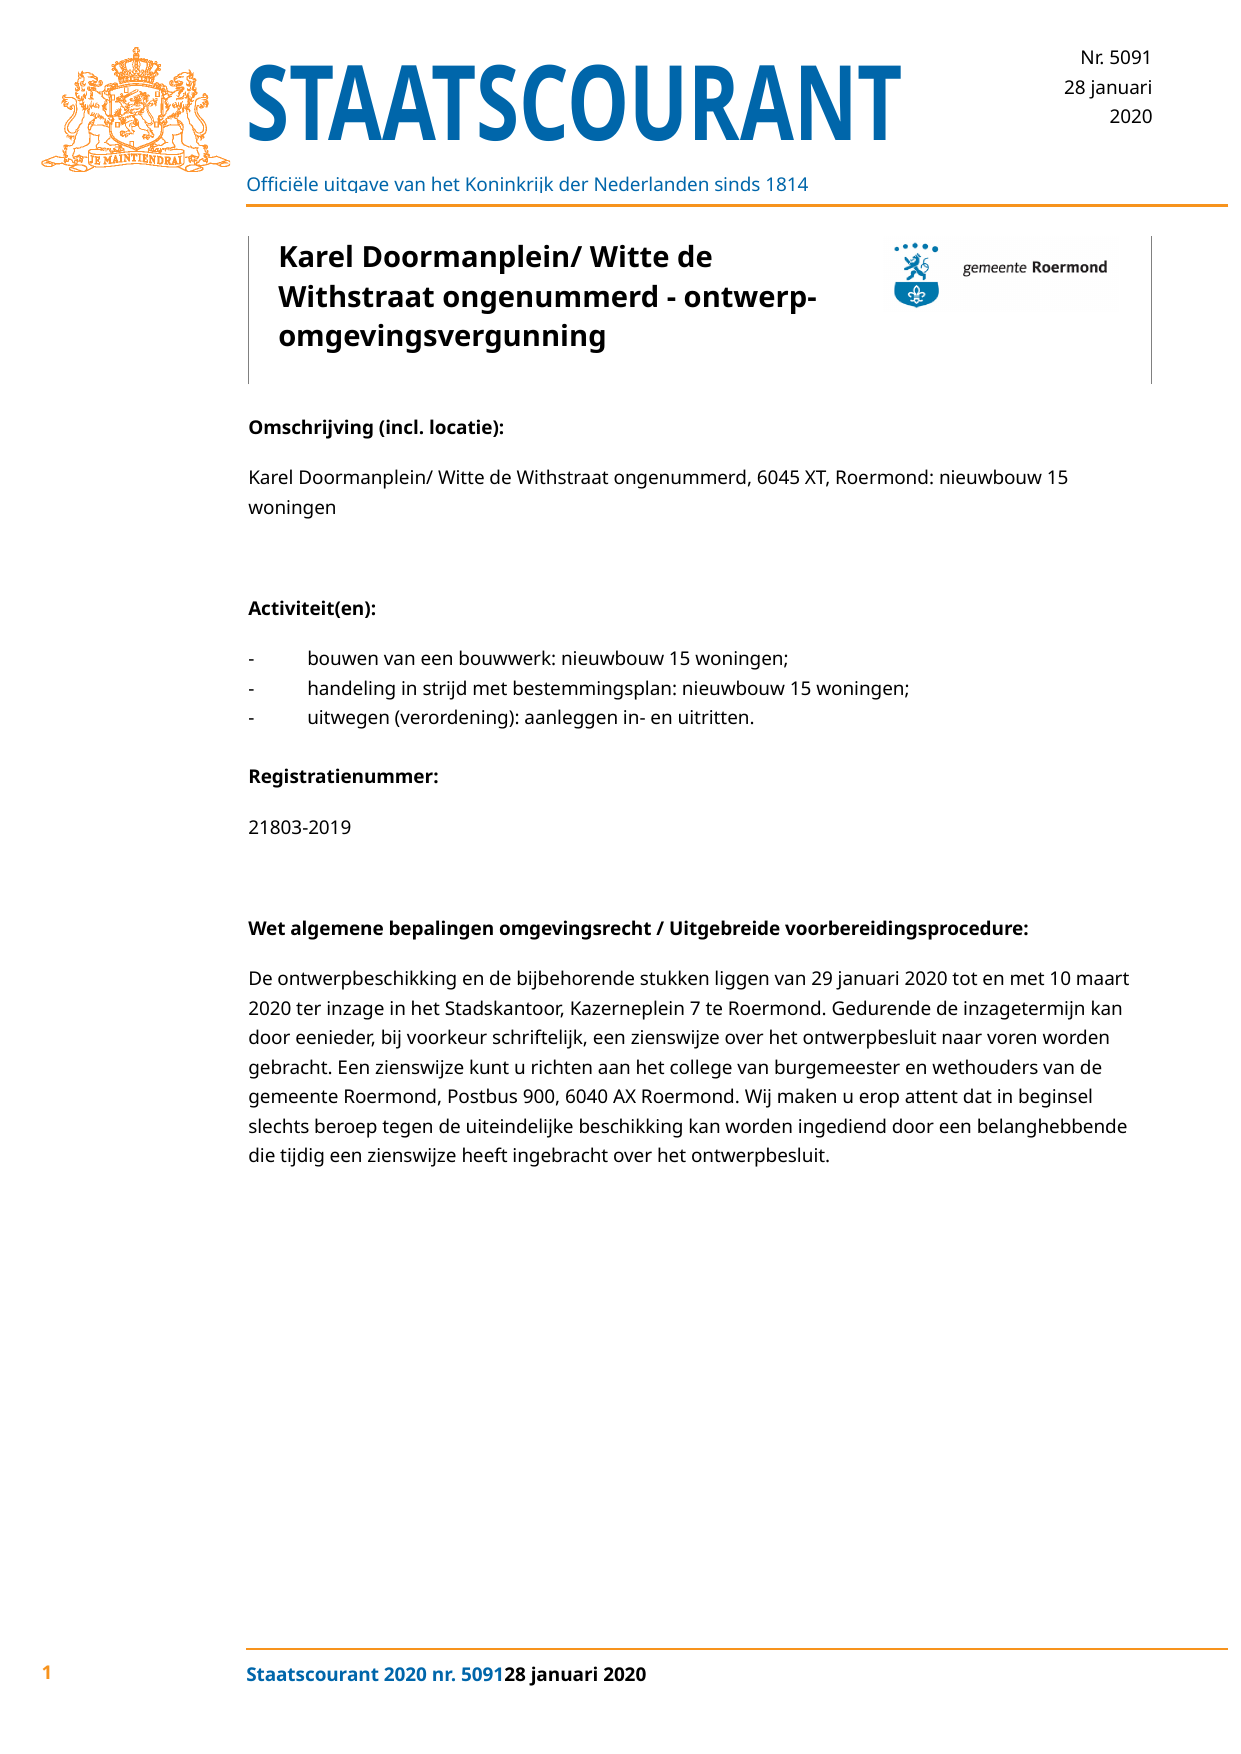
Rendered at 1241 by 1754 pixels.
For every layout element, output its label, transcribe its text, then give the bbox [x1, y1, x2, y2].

picture [882, 236, 1119, 312]
text De ontwerpbeschikking en de bijbehorende stukken liggen van 29 januari 2020 tot en met 10 maart 2020 ter inzage in het Stadskantoor, Kazerneplein 7 te Roermond. Gedurende de inzagetermijn kan door eenieder, bij voorkeur schriftelijk, een zienswijze over het ontwerpbesluit naar voren worden gebracht. Een zienswijze kunt u richten aan het college van burgemeester en wethouders van de gemeente Roermond, Postbus 900, 6040 AX Roermond. Wij maken u erop attent dat in beginsel slechts beroep tegen de uiteindelijke beschikking kan worden ingediend door een belanghebbende die tijdig een zienswijze heeft ingebracht over het ontwerpbesluit. [248, 965, 1152, 1168]
text Activiteit(en): [248, 595, 1152, 621]
text Omschrijving (incl. locatie): [248, 414, 1152, 440]
list bouwen van een bouwwerk: nieuwbouw 15 woningen; [248, 645, 1152, 671]
picture [41, 47, 231, 172]
text Karel Doormanplein/ Witte de Withstraat ongenummerd, 6045 XT, Roermond: nieuwbouw 15 woningen [248, 464, 1152, 520]
text Registratienummer: [248, 763, 1152, 789]
list uitwegen (verordening): aanleggen in- en uitritten. [248, 704, 1152, 730]
list handeling in strijd met bestemmingsplan: nieuwbouw 15 woningen; [248, 675, 1152, 701]
table_header Karel Doormanplein/ Witte de Withstraat ongenummerd - ontwerp-omgevingsvergunning [249, 236, 850, 384]
text Wet algemene bepalingen omgevingsrecht / Uitgebreide voorbereidingsprocedure: [248, 915, 1152, 941]
text 21803-2019 [248, 814, 1152, 840]
table_header [850, 236, 1151, 384]
